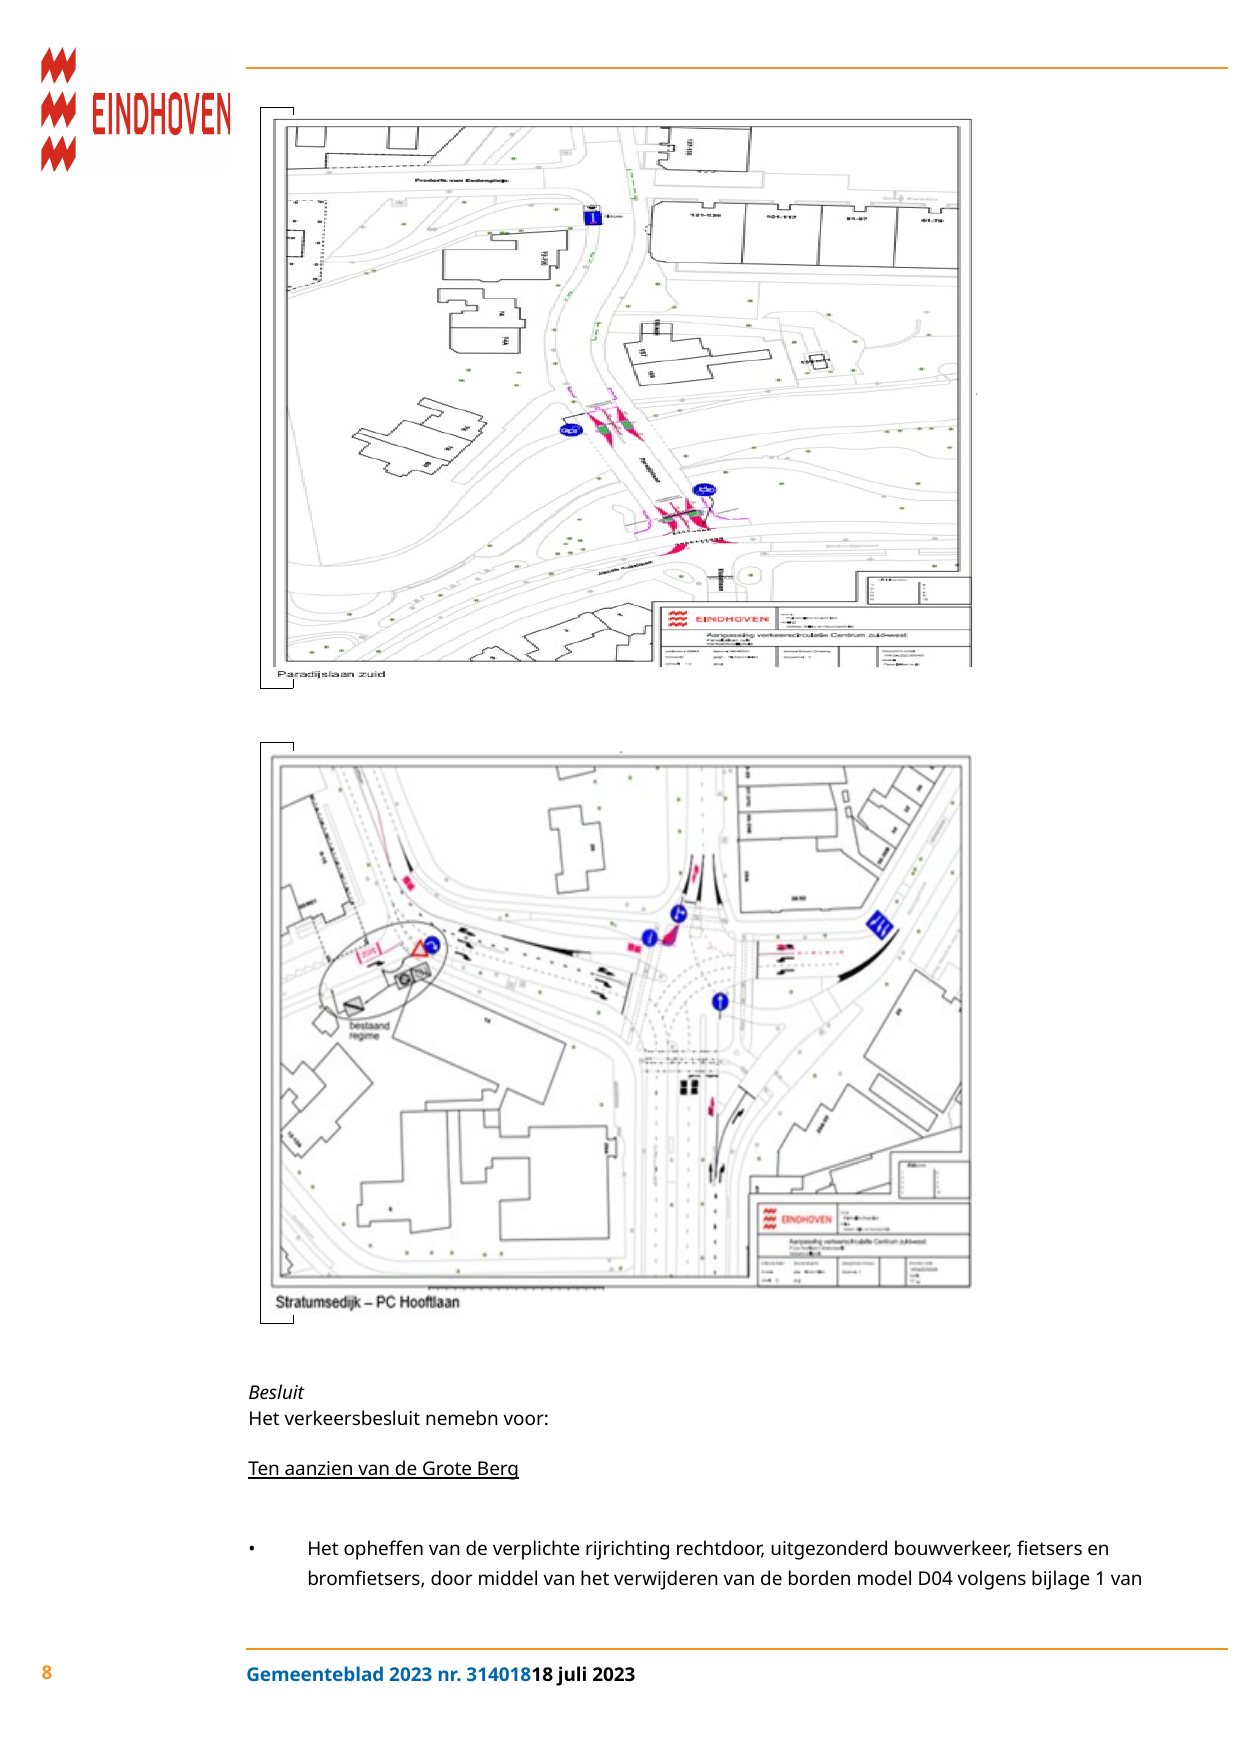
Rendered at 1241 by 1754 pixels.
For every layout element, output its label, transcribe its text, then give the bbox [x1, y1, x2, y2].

text Besluit [248, 1379, 1152, 1405]
list Het opheffen van de verplichte rijrichting rechtdoor, uitgezonderd bouwverkeer, fietsers en bromfietsers, door middel van het verwijderen van de borden model D04 volgens bijlage 1 van [248, 1535, 1152, 1591]
picture [41, 47, 231, 172]
text Ten aanzien van de Grote Berg [248, 1455, 1152, 1481]
picture [268, 751, 978, 1315]
picture [268, 115, 978, 679]
text Het verkeersbesluit nemebn voor: [248, 1405, 1152, 1431]
